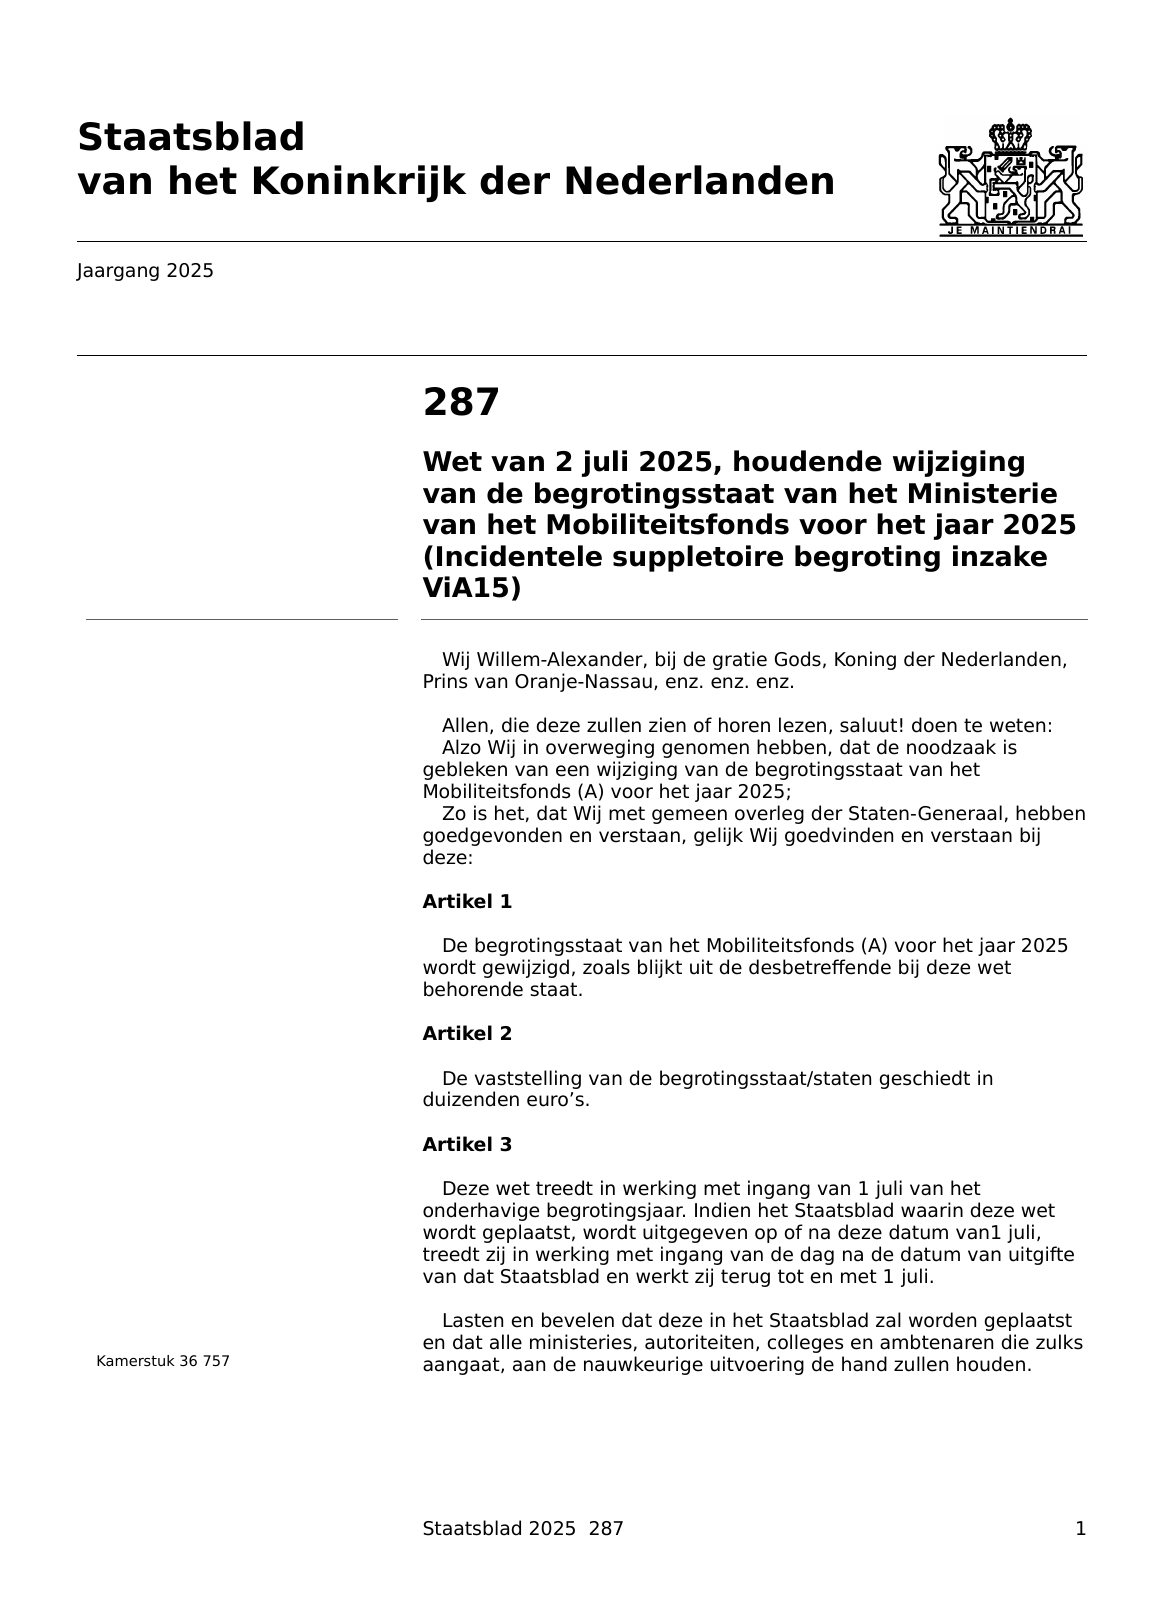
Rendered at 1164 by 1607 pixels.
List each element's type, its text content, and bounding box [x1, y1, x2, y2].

subtitle Artikel 3 [422, 1133, 1087, 1156]
text De begrotingsstaat van het Mobiliteitsfonds (A) voor het jaar 2025 wordt gewijzigd, zoals blijkt uit de desbetreffende bij deze wet behorende staat. [422, 935, 1087, 1001]
text Lasten en bevelen dat deze in het Staatsblad zal worden geplaatst en dat alle ministeries, autoriteiten, colleges en ambtenaren die zulks aangaat, aan de nauwkeurige uitvoering de hand zullen houden. [422, 1310, 1087, 1376]
text Kamerstuk 36 757 [77, 1353, 396, 1370]
table_header Staatsblad van het Koninkrijk der Nederlanden [77, 100, 886, 241]
text Wet van 2 juli 2025, houdende wijziging van de begrotingsstaat van het Ministerie van het Mobiliteitsfonds voor het jaar 2025 (Incidentele suppletoire begroting inzake ViA15) [422, 447, 1087, 604]
text Alzo Wij in overweging genomen hebben, dat de noodzaak is gebleken van een wijziging van de begrotingsstaat van het Mobiliteitsfonds (A) voor het jaar 2025; [422, 737, 1087, 803]
subtitle Artikel 2 [422, 1023, 1087, 1045]
text Allen, die deze zullen zien of horen lezen, saluut! doen te weten: [422, 715, 1087, 737]
subtitle Artikel 1 [422, 891, 1087, 913]
text Wij Willem-Alexander, bij de gratie Gods, Koning der Nederlanden, Prins van Oranje-Nassau, enz. enz. enz. [422, 649, 1087, 693]
table_header [886, 100, 1087, 241]
picture [936, 115, 1087, 240]
subtitle 287 [422, 381, 1087, 424]
table_cell Jaargang 2025 [77, 242, 1087, 355]
text De vaststelling van de begrotingsstaat/staten geschiedt in duizenden euro’s. [422, 1067, 1087, 1111]
text Deze wet treedt in werking met ingang van 1 juli van het onderhavige begrotingsjaar. Indien het Staatsblad waarin deze wet wordt geplaatst, wordt uitgegeven op of na deze datum van1 juli, treedt zij in werking met ingang van de dag na de datum van uitgifte van dat Staatsblad en werkt zij terug tot en met 1 juli. [422, 1178, 1087, 1288]
text Zo is het, dat Wij met gemeen overleg der Staten-Generaal, hebben goedgevonden en verstaan, gelijk Wij goedvinden en verstaan bij deze: [422, 803, 1087, 869]
